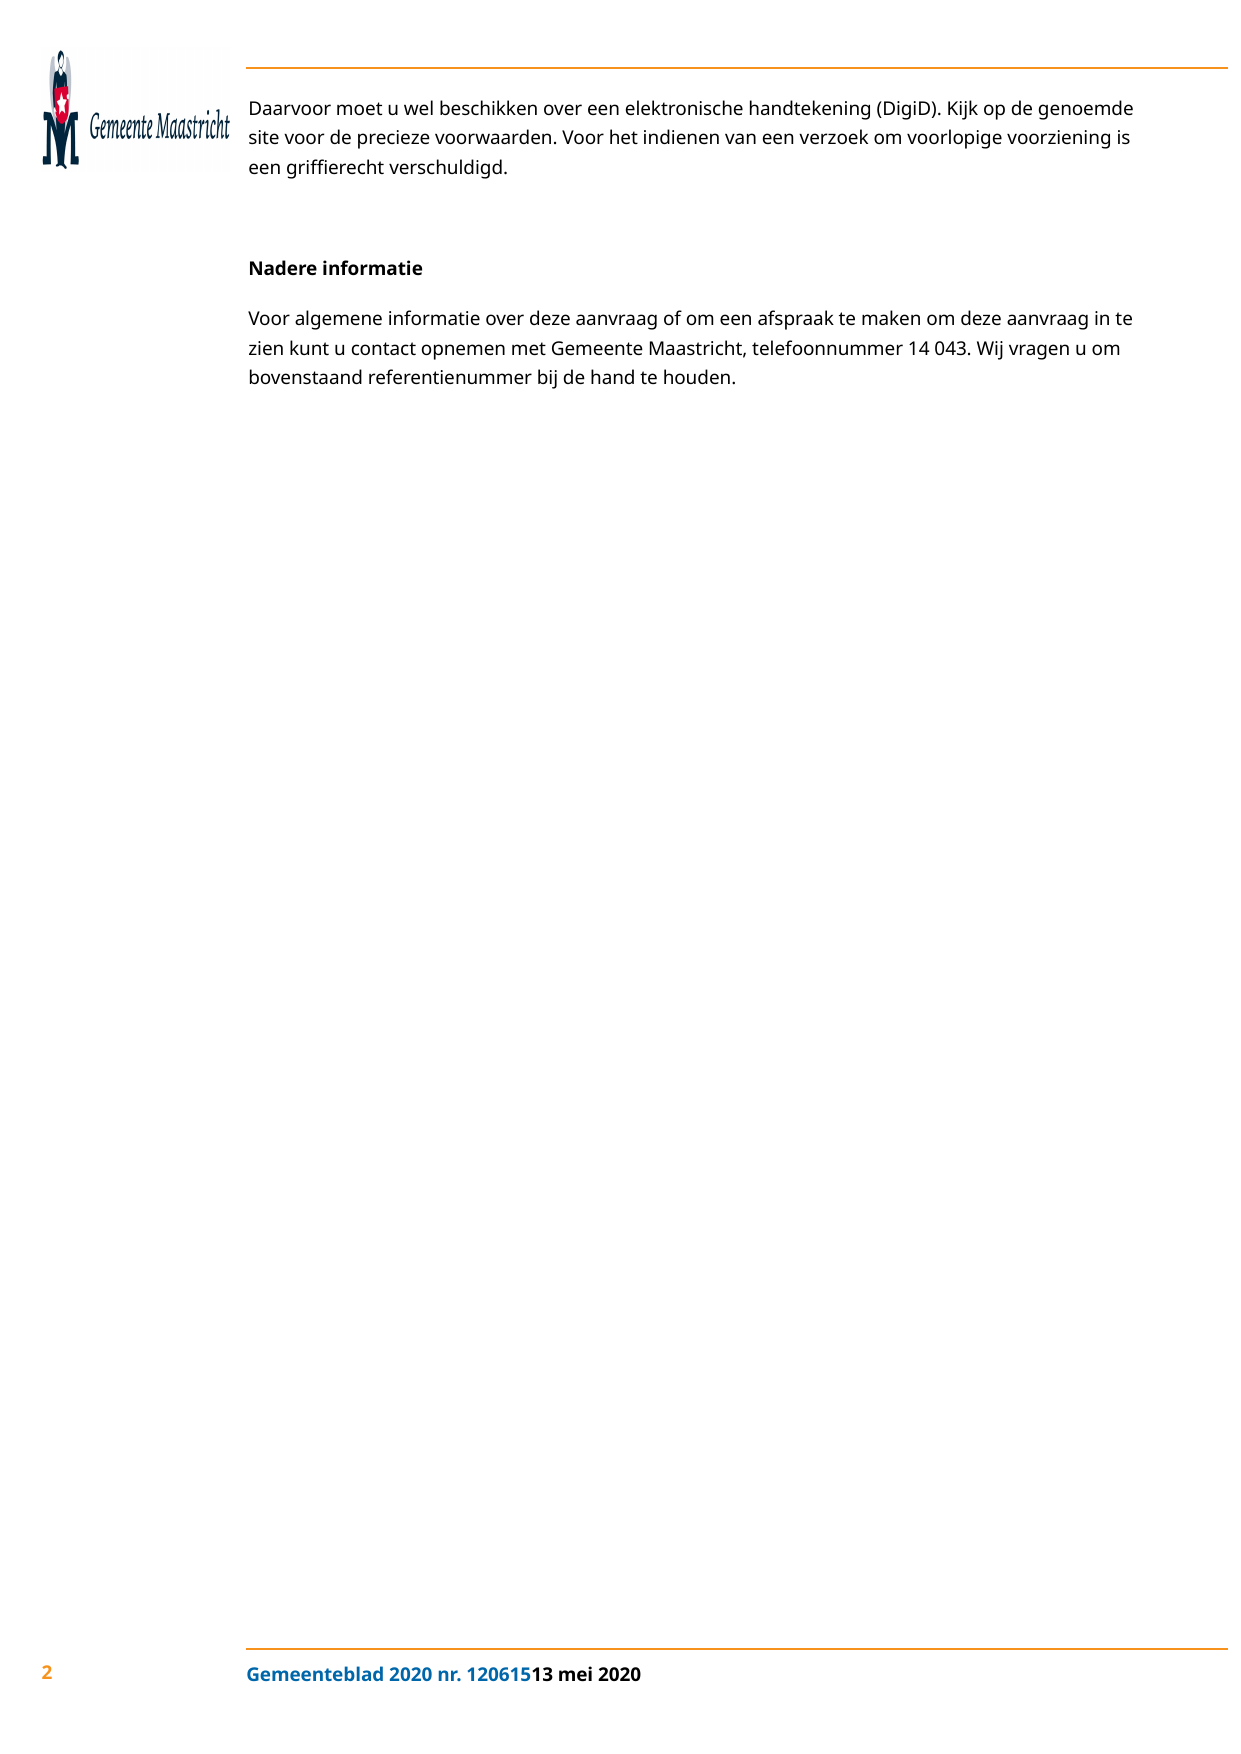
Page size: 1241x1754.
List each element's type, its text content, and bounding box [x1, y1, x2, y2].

text Nadere informatie [248, 255, 1152, 281]
text Voor algemene informatie over deze aanvraag of om een afspraak te maken om deze aanvraag in te zien kunt u contact opnemen met Gemeente Maastricht, telefoonnummer 14 043. Wij vragen u om bovenstaand referentienummer bij de hand te houden. [248, 305, 1152, 390]
picture [41, 47, 231, 172]
text Daarvoor moet u wel beschikken over een elektronische handtekening (DigiD). Kijk op de genoemde site voor de precieze voorwaarden. Voor het indienen van een verzoek om voorlopige voorziening is een griffierecht verschuldigd. [248, 95, 1152, 180]
